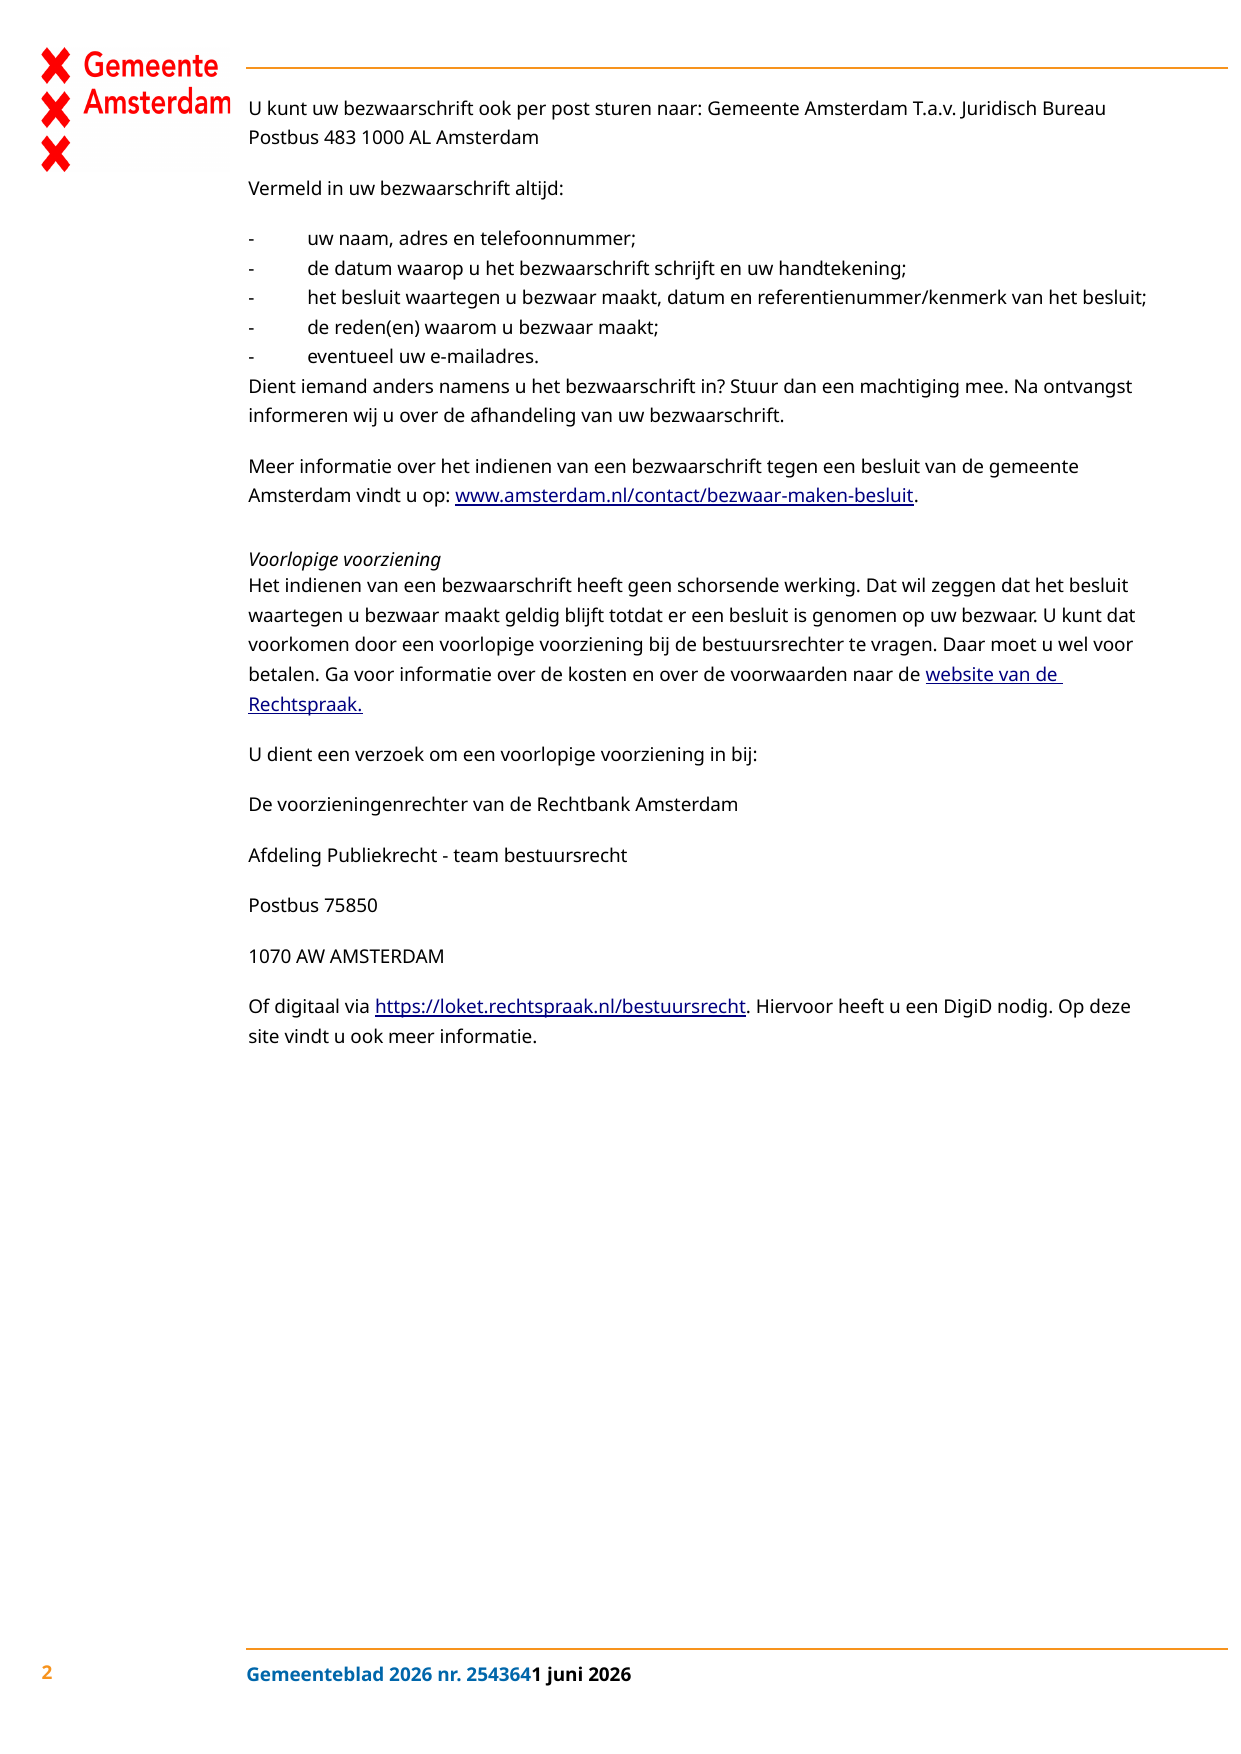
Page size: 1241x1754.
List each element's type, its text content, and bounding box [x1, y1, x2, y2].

text Afdeling Publiekrecht - team bestuursrecht [248, 842, 1152, 868]
text De voorzieningenrechter van de Rechtbank Amsterdam [248, 792, 1152, 817]
list de datum waarop u het bezwaarschrift schrijft en uw handtekening; [248, 255, 1152, 281]
list het besluit waartegen u bezwaar maakt, datum en referentienummer/kenmerk van het besluit; [248, 284, 1152, 310]
list de reden(en) waarom u bezwaar maakt; [248, 314, 1152, 340]
text Dient iemand anders namens u het bezwaarschrift in? Stuur dan een machtiging mee. Na ontvangst informeren wij u over de afhandeling van uw bezwaarschrift. [248, 373, 1152, 428]
list uw naam, adres en telefoonnummer; [248, 225, 1152, 251]
text Meer informatie over het indienen van een bezwaarschrift tegen een besluit van de gemeente Amsterdam vindt u op: www.amsterdam.nl/contact/bezwaar-maken-besluit. [248, 453, 1152, 508]
text U dient een verzoek om een voorlopige voorziening in bij: [248, 741, 1152, 767]
text Het indienen van een bezwaarschrift heeft geen schorsende werking. Dat wil zeggen dat het besluit waartegen u bezwaar maakt geldig blijft totdat er een besluit is genomen op uw bezwaar. U kunt dat voorkomen door een voorlopige voorziening bij de bestuursrechter te vragen. Daar moet u wel voor betalen. Ga voor informatie over de kosten en over de voorwaarden naar de website van de Rechtspraak. [248, 572, 1152, 716]
text 1070 AW AMSTERDAM [248, 943, 1152, 968]
text Vermeld in uw bezwaarschrift altijd: [248, 175, 1152, 201]
text Postbus 75850 [248, 892, 1152, 918]
text Of digitaal via https://loket.rechtspraak.nl/bestuursrecht. Hiervoor heeft u een DigiD nodig. Op deze site vindt u ook meer informatie. [248, 993, 1152, 1048]
text U kunt uw bezwaarschrift ook per post sturen naar: Gemeente Amsterdam T.a.v. Juridisch Bureau Postbus 483 1000 AL Amsterdam [248, 95, 1152, 150]
text Voorlopige voorziening [248, 547, 1152, 572]
picture [41, 47, 231, 172]
list eventueel uw e-mailadres. [248, 343, 1152, 369]
